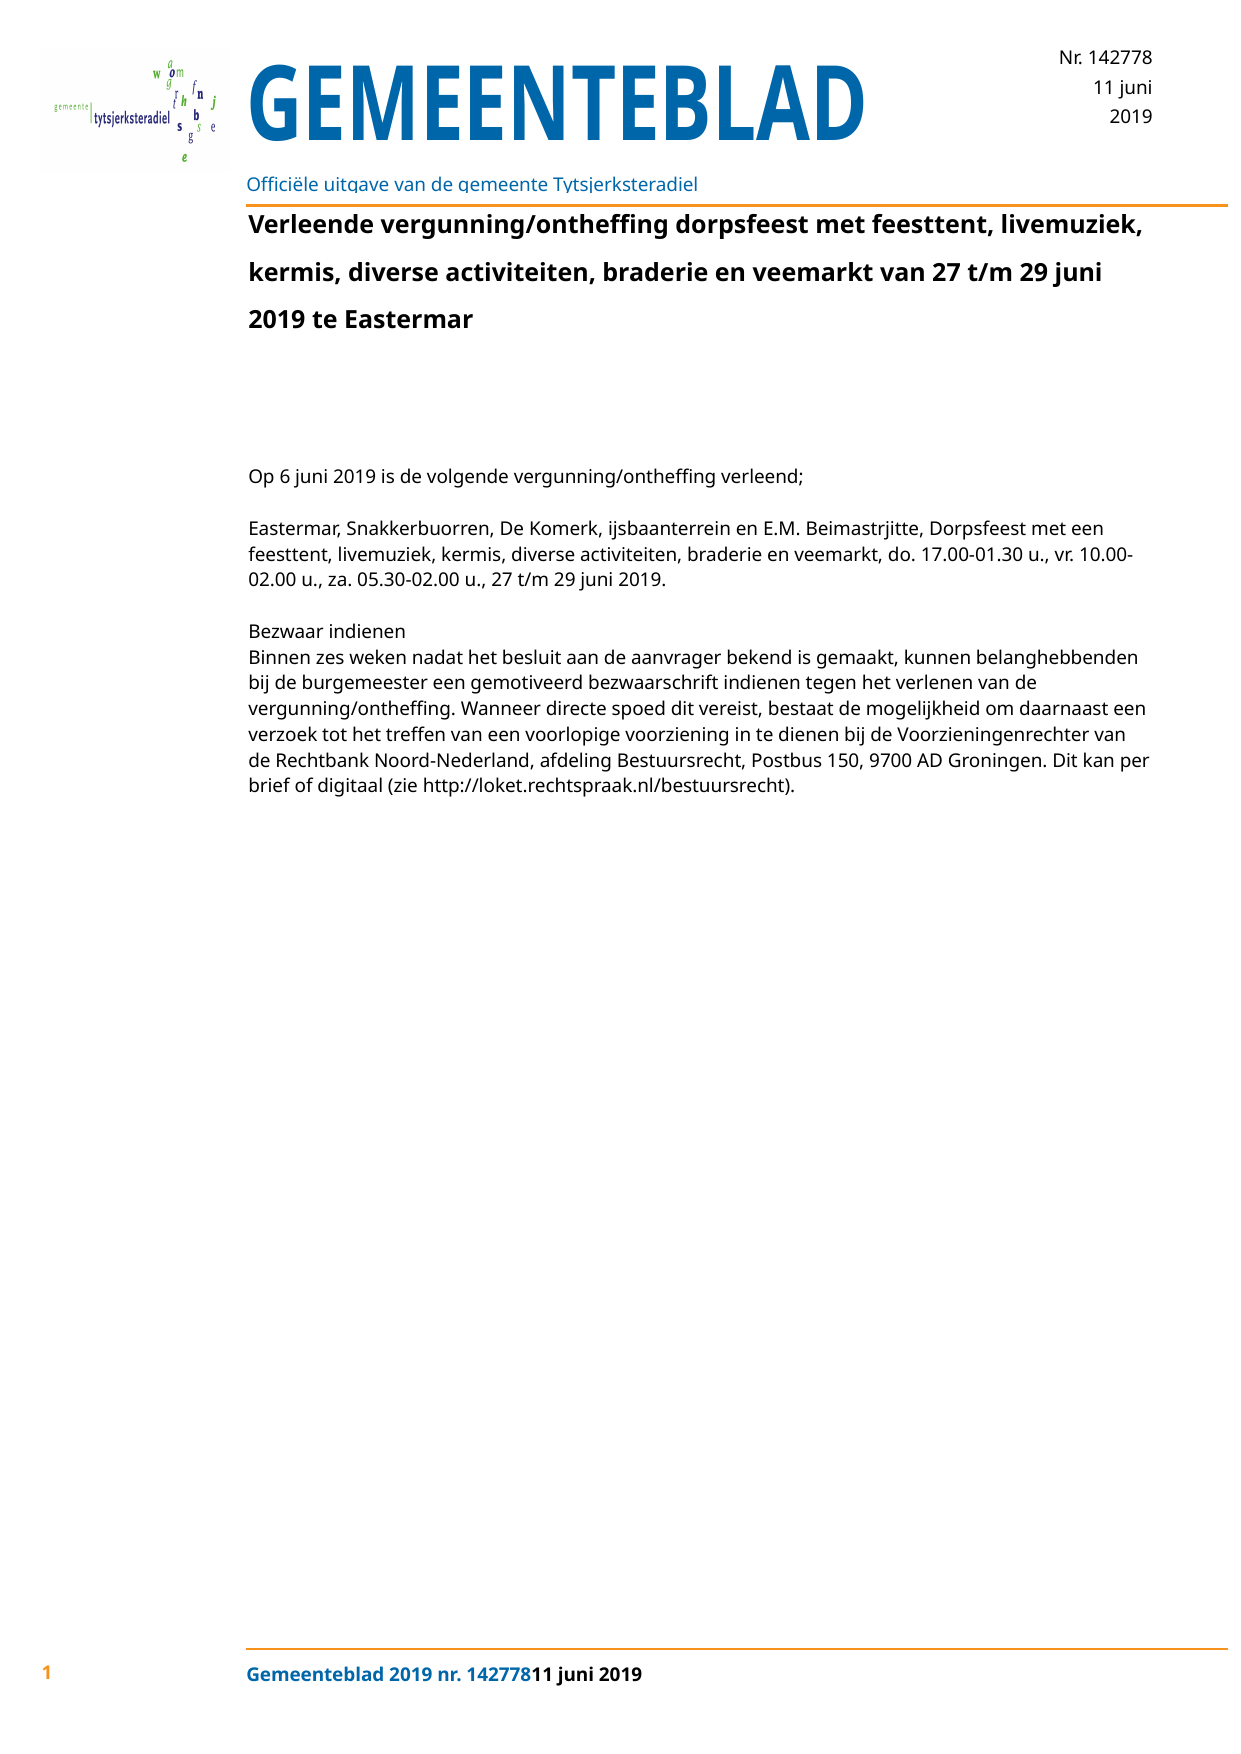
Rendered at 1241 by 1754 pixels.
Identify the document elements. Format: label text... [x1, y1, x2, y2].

text Verleende vergunning/ontheffing dorpsfeest met feesttent, livemuziek, kermis, diverse activiteiten, braderie en veemarkt van 27 t/m 29 juni 2019 te Eastermar [248, 207, 1152, 336]
picture [41, 47, 231, 172]
text Eastermar, Snakkerbuorren, De Komerk, ijsbaanterrein en E.M. Beimastrjitte, Dorpsfeest met een feesttent, livemuziek, kermis, diverse activiteiten, braderie en veemarkt, do. 17.00-01.30 u., vr. 10.00-02.00 u., za. 05.30-02.00 u., 27 t/m 29 juni 2019. [248, 515, 1152, 592]
text Binnen zes weken nadat het besluit aan de aanvrager bekend is gemaakt, kunnen belanghebbenden bij de burgemeester een gemotiveerd bezwaarschrift indienen tegen het verlenen van de vergunning/ontheffing. Wanneer directe spoed dit vereist, bestaat de mogelijkheid om daarnaast een verzoek tot het treffen van een voorlopige voorziening in te dienen bij de Voorzieningenrechter van de Rechtbank Noord-Nederland, afdeling Bestuursrecht, Postbus 150, 9700 AD Groningen. Dit kan per brief of digitaal (zie http://loket.rechtspraak.nl/bestuursrecht). [248, 644, 1152, 798]
text Op 6 juni 2019 is de volgende vergunning/ontheffing verleend; [248, 464, 1152, 489]
text Bezwaar indienen [248, 618, 1152, 644]
